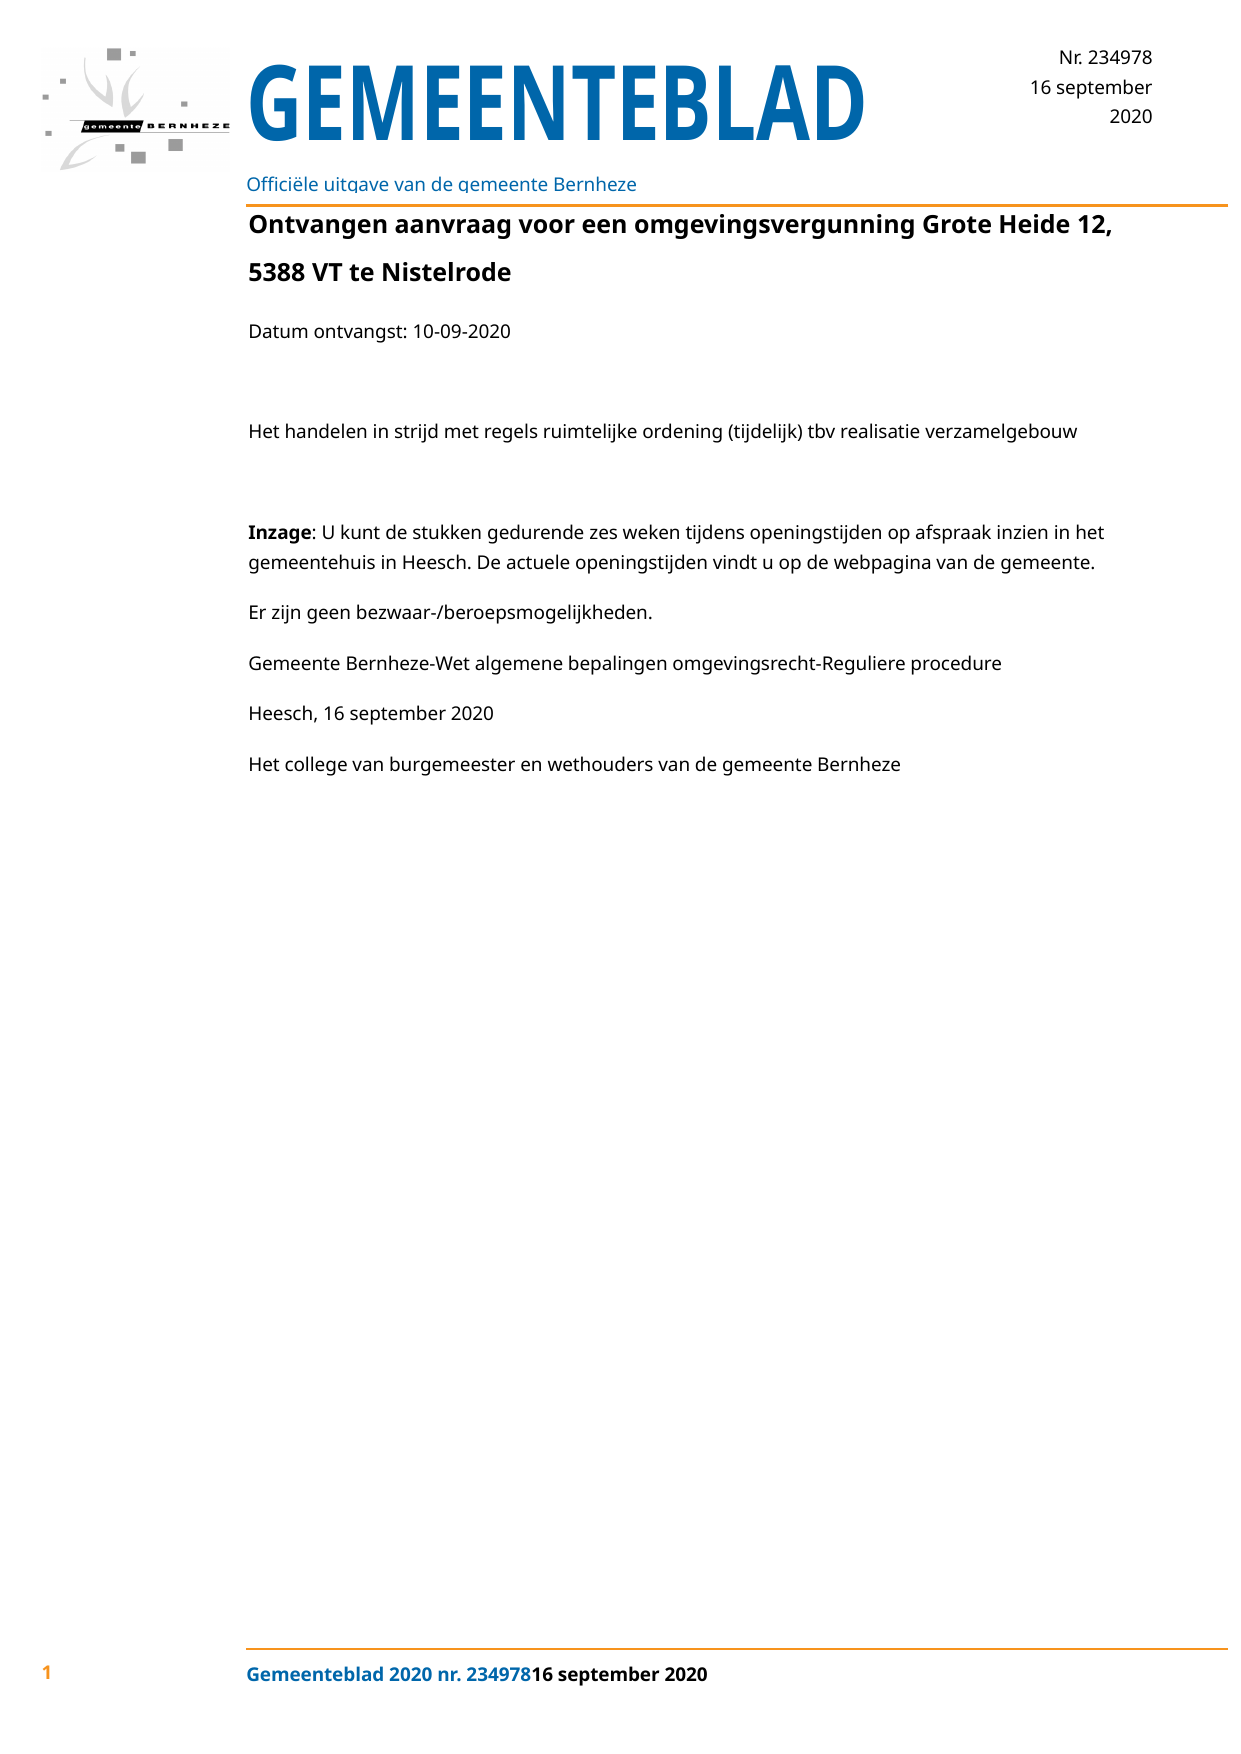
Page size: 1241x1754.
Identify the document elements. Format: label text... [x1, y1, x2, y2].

text Er zijn geen bezwaar-/beroepsmogelijkheden. [248, 599, 1152, 625]
text Inzage: U kunt de stukken gedurende zes weken tijdens openingstijden op afspraak inzien in het gemeentehuis in Heesch. De actuele openingstijden vindt u op de webpagina van de gemeente. [248, 519, 1152, 575]
text Datum ontvangst: 10-09-2020 [248, 318, 1152, 344]
text Gemeente Bernheze-Wet algemene bepalingen omgevingsrecht-Reguliere procedure [248, 650, 1152, 676]
text Ontvangen aanvraag voor een omgevingsvergunning Grote Heide 12, 5388 VT te Nistelrode [248, 207, 1152, 288]
text Heesch, 16 september 2020 [248, 700, 1152, 726]
text Het college van burgemeester en wethouders van de gemeente Bernheze [248, 751, 1152, 777]
text Het handelen in strijd met regels ruimtelijke ordening (tijdelijk) tbv realisatie verzamelgebouw [248, 419, 1152, 444]
picture [41, 47, 231, 172]
